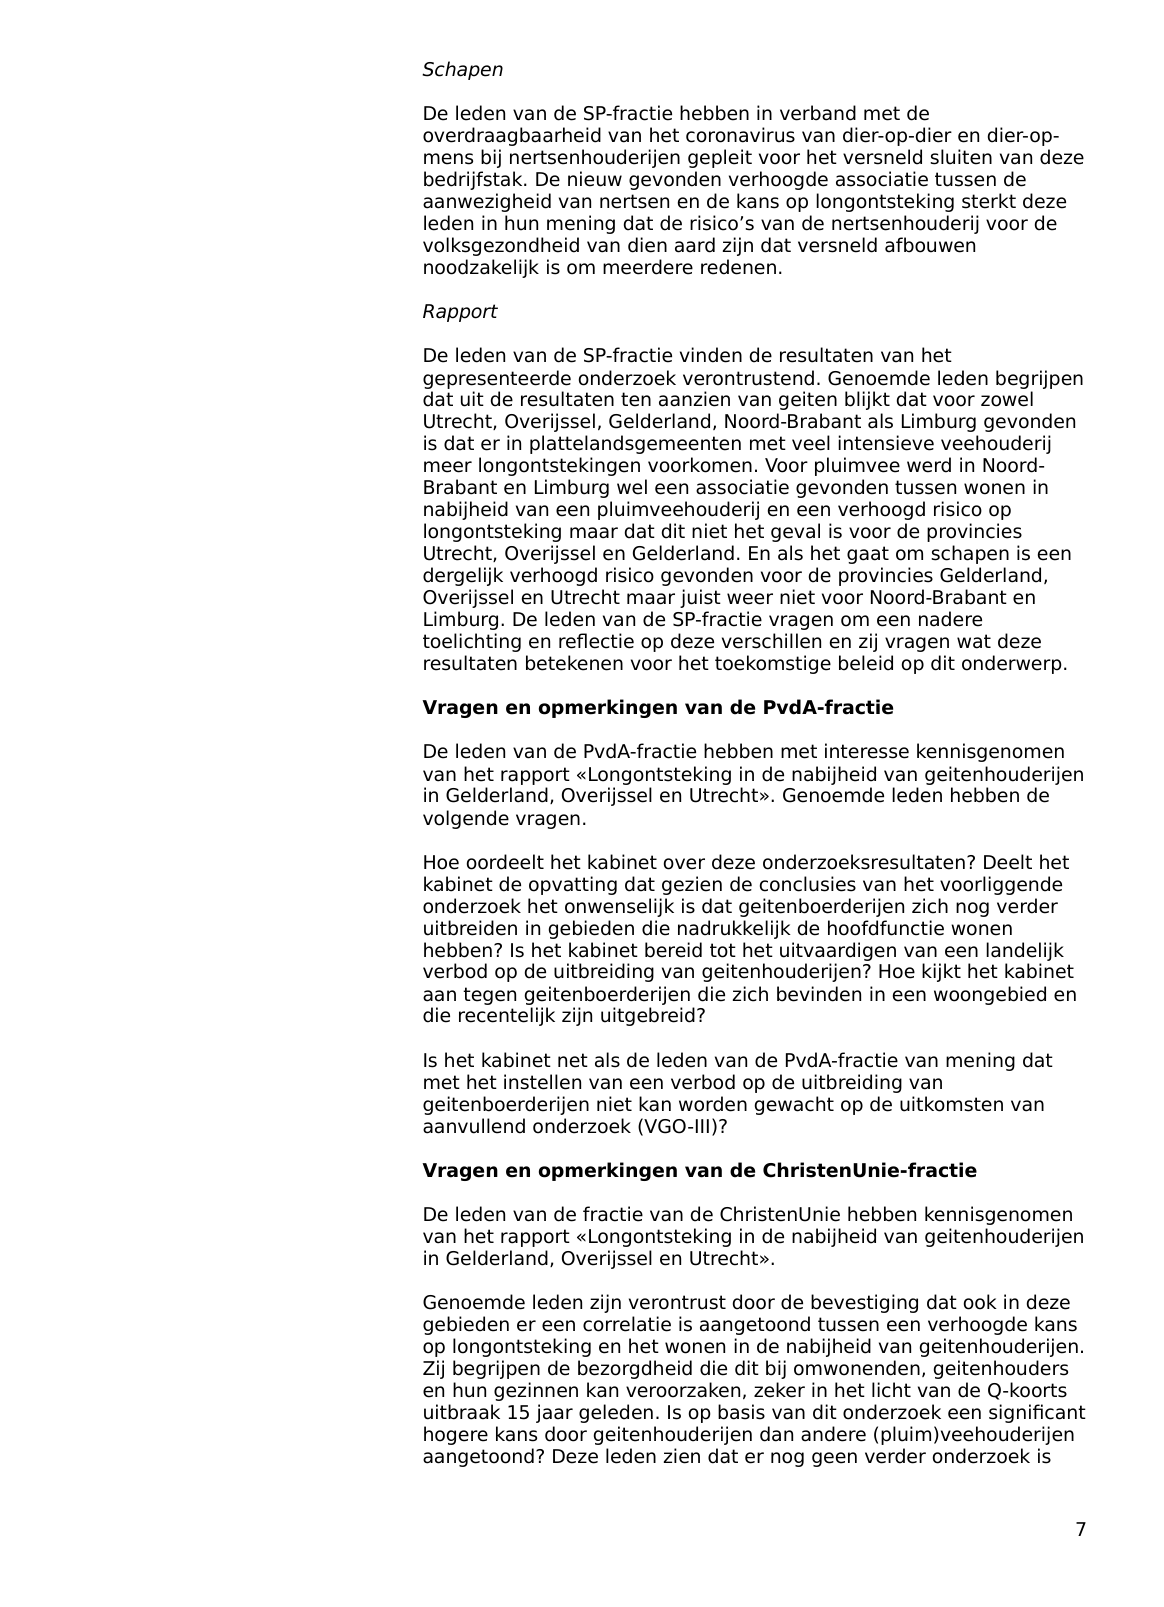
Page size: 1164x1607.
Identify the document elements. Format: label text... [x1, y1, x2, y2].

subtitle Vragen en opmerkingen van de PvdA-fractie [422, 697, 1087, 719]
text De leden van de SP-fractie vinden de resultaten van het gepresenteerde onderzoek verontrustend. Genoemde leden begrijpen dat uit de resultaten ten aanzien van geiten blijkt dat voor zowel Utrecht, Overijssel, Gelderland, Noord-Brabant als Limburg gevonden is dat er in plattelandsgemeenten met veel intensieve veehouderij meer longontstekingen voorkomen. Voor pluimvee werd in Noord-Brabant en Limburg wel een associatie gevonden tussen wonen in nabijheid van een pluimveehouderij en een verhoogd risico op longontsteking maar dat dit niet het geval is voor de provincies Utrecht, Overijssel en Gelderland. En als het gaat om schapen is een dergelijk verhoogd risico gevonden voor de provincies Gelderland, Overijssel en Utrecht maar juist weer niet voor Noord-Brabant en Limburg. De leden van de SP-fractie vragen om een nadere toelichting en reflectie op deze verschillen en zij vragen wat deze resultaten betekenen voor het toekomstige beleid op dit onderwerp. [422, 345, 1087, 675]
text De leden van de SP-fractie hebben in verband met de overdraagbaarheid van het coronavirus van dier-op-dier en dier-op-mens bij nertsenhouderijen gepleit voor het versneld sluiten van deze bedrijfstak. De nieuw gevonden verhoogde associatie tussen de aanwezigheid van nertsen en de kans op longontsteking sterkt deze leden in hun mening dat de risico’s van de nertsenhouderij voor de volksgezondheid van dien aard zijn dat versneld afbouwen noodzakelijk is om meerdere redenen. [422, 103, 1087, 279]
subtitle Vragen en opmerkingen van de ChristenUnie-fractie [422, 1160, 1087, 1182]
text Hoe oordeelt het kabinet over deze onderzoeksresultaten? Deelt het kabinet de opvatting dat gezien de conclusies van het voorliggende onderzoek het onwenselijk is dat geitenboerderijen zich nog verder uitbreiden in gebieden die nadrukkelijk de hoofdfunctie wonen hebben? Is het kabinet bereid tot het uitvaardigen van een landelijk verbod op de uitbreiding van geitenhouderijen? Hoe kijkt het kabinet aan tegen geitenboerderijen die zich bevinden in een woongebied en die recentelijk zijn uitgebreid? [422, 852, 1087, 1027]
text Is het kabinet net als de leden van de PvdA-fractie van mening dat met het instellen van een verbod op de uitbreiding van geitenboerderijen niet kan worden gewacht op de uitkomsten van aanvullend onderzoek (VGO-III)? [422, 1049, 1087, 1137]
subtitle Rapport [422, 301, 1087, 323]
text De leden van de PvdA-fractie hebben met interesse kennisgenomen van het rapport «Longontsteking in de nabijheid van geitenhouderijen in Gelderland, Overijssel en Utrecht». Genoemde leden hebben de volgende vragen. [422, 741, 1087, 829]
text De leden van de fractie van de ChristenUnie hebben kennisgenomen van het rapport «Longontsteking in de nabijheid van geitenhouderijen in Gelderland, Overijssel en Utrecht». [422, 1204, 1087, 1270]
text Genoemde leden zijn verontrust door de bevestiging dat ook in deze gebieden er een correlatie is aangetoond tussen een verhoogde kans op longontsteking en het wonen in de nabijheid van geitenhouderijen. Zij begrijpen de bezorgdheid die dit bij omwonenden, geitenhouders en hun gezinnen kan veroorzaken, zeker in het licht van de Q-koorts uitbraak 15 jaar geleden. Is op basis van dit onderzoek een significant hogere kans door geitenhouderijen dan andere (pluim)veehouderijen aangetoond? Deze leden zien dat er nog geen verder onderzoek is [422, 1292, 1087, 1468]
subtitle Schapen [422, 59, 1087, 81]
